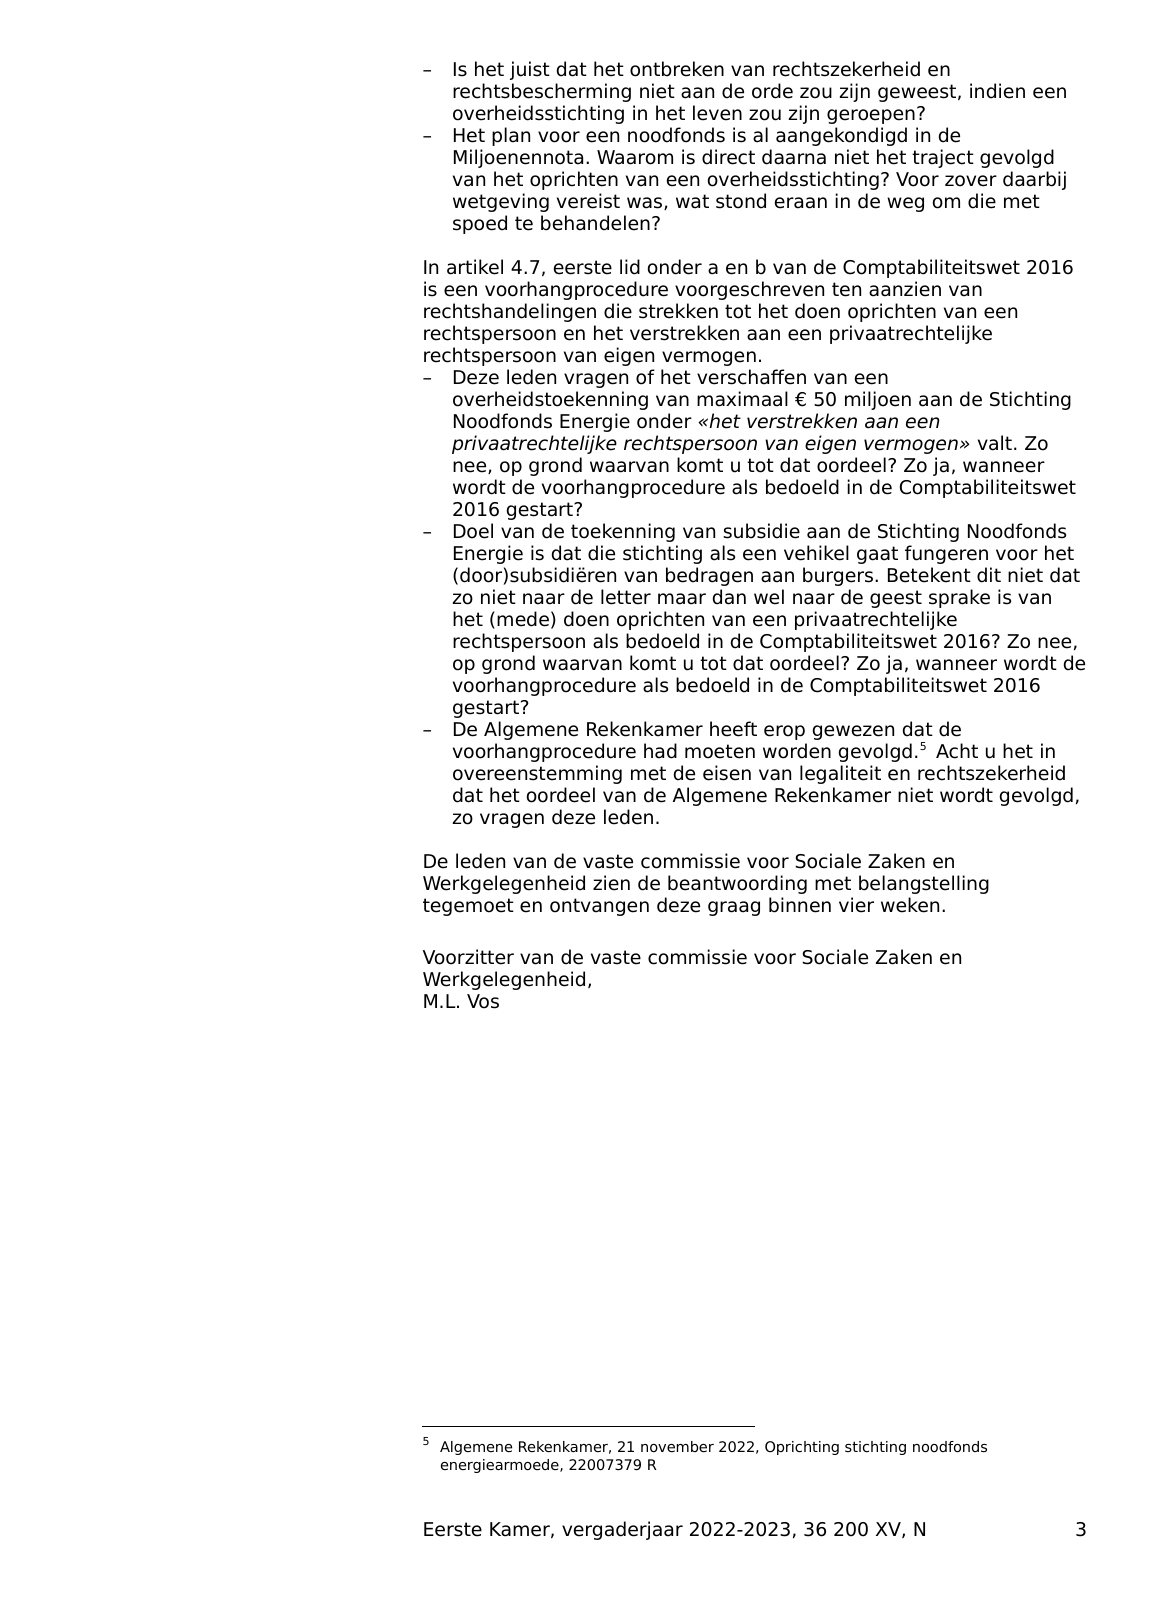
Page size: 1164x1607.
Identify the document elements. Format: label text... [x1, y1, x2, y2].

text In artikel 4.7, eerste lid onder a en b van de Comptabiliteitswet 2016 is een voorhangprocedure voorgeschreven ten aanzien van rechtshandelingen die strekken tot het doen oprichten van een rechtspersoon en het verstrekken aan een privaatrechtelijke rechtspersoon van eigen vermogen. [422, 257, 1087, 367]
text De leden van de vaste commissie voor Sociale Zaken en Werkgelegenheid zien de beantwoording met belangstelling tegemoet en ontvangen deze graag binnen vier weken. [422, 851, 1087, 917]
text – De Algemene Rekenkamer heeft erop gewezen dat de voorhangprocedure had moeten worden gevolgd. Acht u het in overeenstemming met de eisen van legaliteit en rechtszekerheid dat het oordeel van de Algemene Rekenkamer niet wordt gevolgd, zo vragen deze leden. [422, 719, 1087, 828]
text – Doel van de toekenning van subsidie aan de Stichting Noodfonds Energie is dat die stichting als een vehikel gaat fungeren voor het (door)subsidiëren van bedragen aan burgers. Betekent dit niet dat zo niet naar de letter maar dan wel naar de geest sprake is van het (mede) doen oprichten van een privaatrechtelijke rechtspersoon als bedoeld in de Comptabiliteitswet 2016? Zo nee, op grond waarvan komt u tot dat oordeel? Zo ja, wanneer wordt de voorhangprocedure als bedoeld in de Comptabiliteitswet 2016 gestart? [422, 521, 1087, 719]
text Voorzitter van de vaste commissie voor Sociale Zaken en Werkgelegenheid, M.L. Vos [422, 947, 1087, 1013]
text – Deze leden vragen of het verschaffen van een overheidstoekenning van maximaal € 50 miljoen aan de Stichting Noodfonds Energie onder «het verstrekken aan een privaatrechtelijke rechtspersoon van eigen vermogen» valt. Zo nee, op grond waarvan komt u tot dat oordeel? Zo ja, wanneer wordt de voorhangprocedure als bedoeld in de Comptabiliteitswet 2016 gestart? [422, 367, 1087, 521]
text – Is het juist dat het ontbreken van rechtszekerheid en rechtsbescherming niet aan de orde zou zijn geweest, indien een overheidsstichting in het leven zou zijn geroepen? [422, 59, 1087, 125]
text – Het plan voor een noodfonds is al aangekondigd in de Miljoenennota. Waarom is direct daarna niet het traject gevolgd van het oprichten van een overheidsstichting? Voor zover daarbij wetgeving vereist was, wat stond eraan in de weg om die met spoed te behandelen? [422, 125, 1087, 235]
text Algemene Rekenkamer, 21 november 2022, Oprichting stichting noodfonds energiearmoede, 22007379 R [422, 1435, 1087, 1474]
